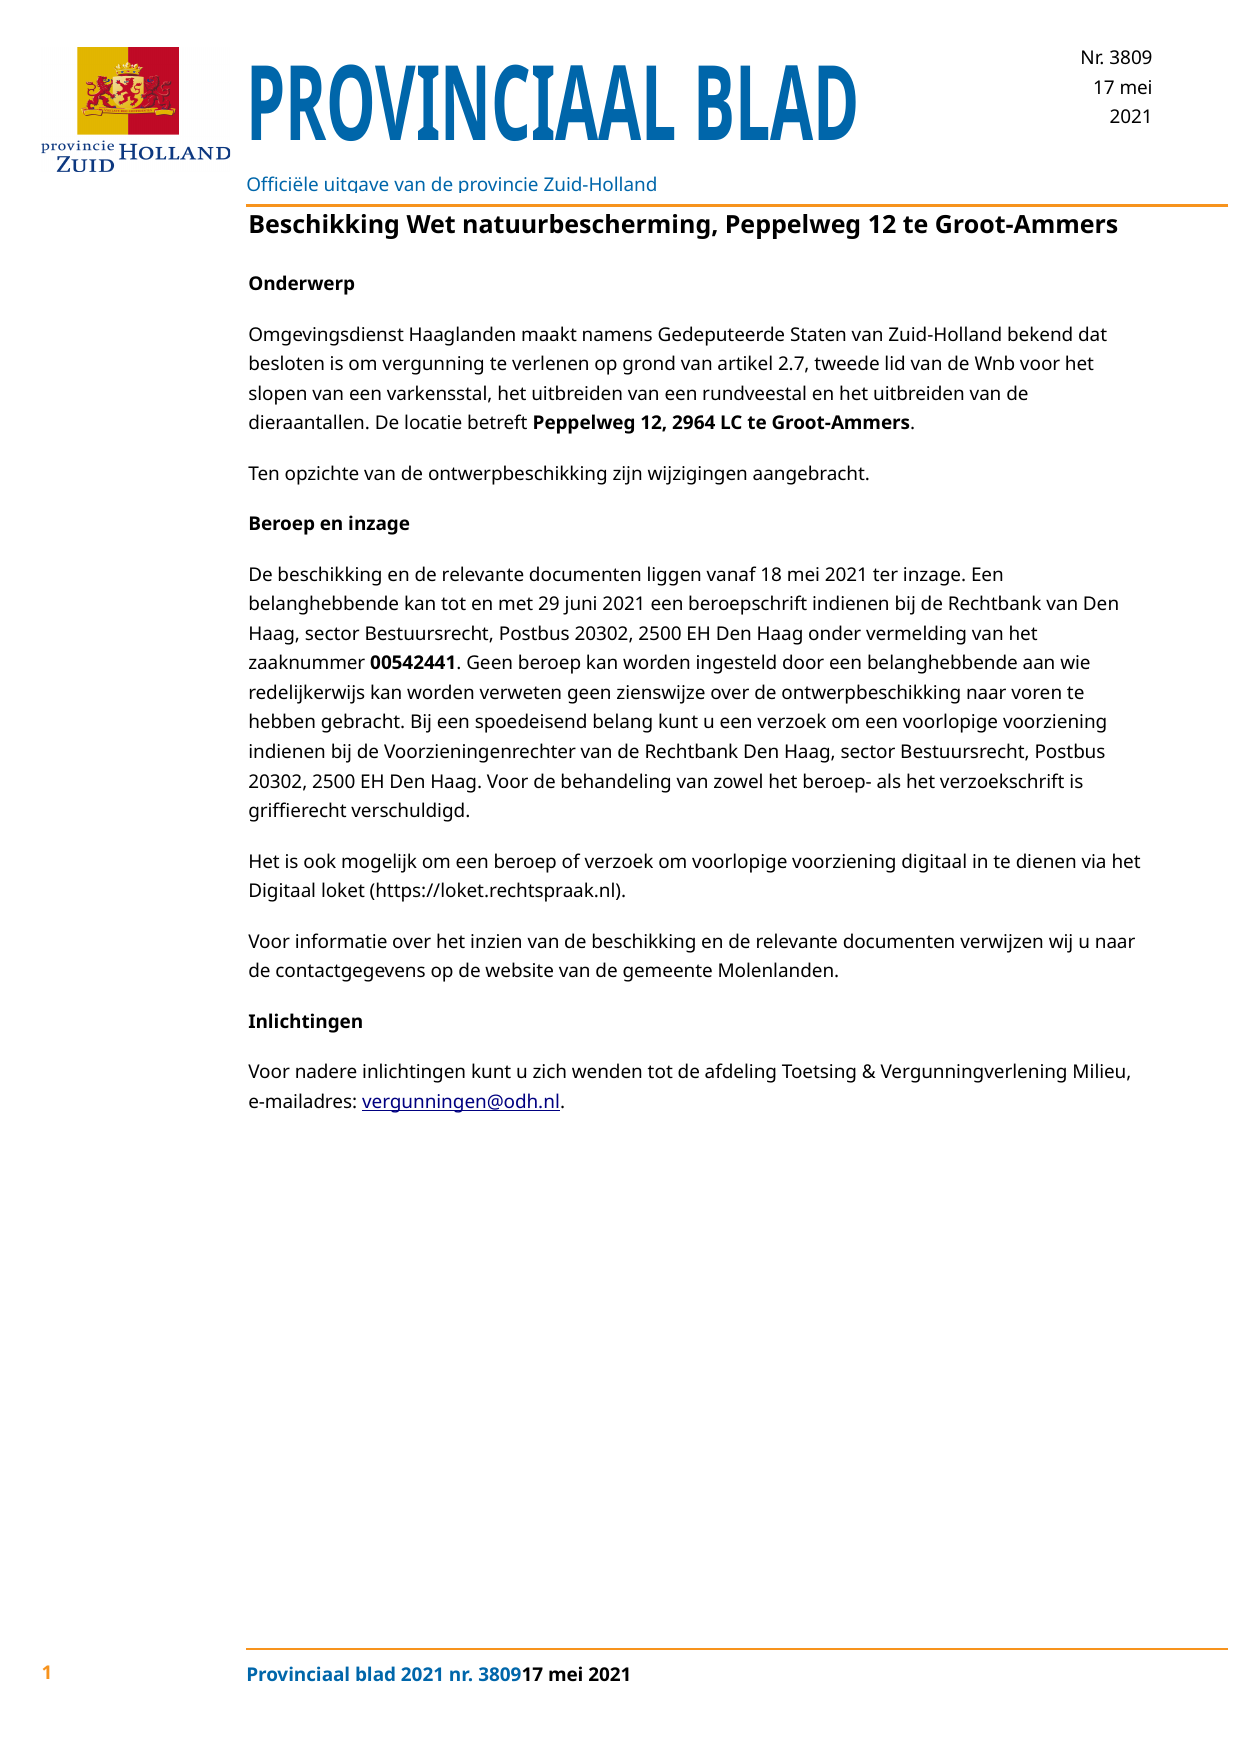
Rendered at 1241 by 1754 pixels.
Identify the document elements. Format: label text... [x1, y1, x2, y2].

text Omgevingsdienst Haaglanden maakt namens Gedeputeerde Staten van Zuid-Holland bekend dat besloten is om vergunning te verlenen op grond van artikel 2.7, tweede lid van de Wnb voor het slopen van een varkensstal, het uitbreiden van een rundveestal en het uitbreiden van de dieraantallen. De locatie betreft Peppelweg 12, 2964 LC te Groot-Ammers. [248, 321, 1152, 435]
text De beschikking en de relevante documenten liggen vanaf 18 mei 2021 ter inzage. Een belanghebbende kan tot en met 29 juni 2021 een beroepschrift indienen bij de Rechtbank van Den Haag, sector Bestuursrecht, Postbus 20302, 2500 EH Den Haag onder vermelding van het zaaknummer 00542441. Geen beroep kan worden ingesteld door een belanghebbende aan wie redelijkerwijs kan worden verweten geen zienswijze over de ontwerpbeschikking naar voren te hebben gebracht. Bij een spoedeisend belang kunt u een verzoek om een voorlopige voorziening indienen bij de Voorzieningenrechter van de Rechtbank Den Haag, sector Bestuursrecht, Postbus 20302, 2500 EH Den Haag. Voor de behandeling van zowel het beroep- als het verzoekschrift is griffierecht verschuldigd. [248, 561, 1152, 823]
text Inlichtingen [248, 1008, 1152, 1033]
text Voor informatie over het inzien van de beschikking en de relevante documenten verwijzen wij u naar de contactgegevens op de website van de gemeente Molenlanden. [248, 928, 1152, 983]
text Ten opzichte van de ontwerpbeschikking zijn wijzigingen aangebracht. [248, 460, 1152, 486]
text Onderwerp [248, 270, 1152, 296]
text Beroep en inzage [248, 510, 1152, 536]
text Voor nadere inlichtingen kunt u zich wenden tot de afdeling Toetsing & Vergunningverlening Milieu, e-mailadres: vergunningen@odh.nl. [248, 1058, 1152, 1113]
picture [41, 47, 231, 172]
text Beschikking Wet natuurbescherming, Peppelweg 12 te Groot-Ammers [248, 207, 1152, 241]
text Het is ook mogelijk om een beroep of verzoek om voorlopige voorziening digitaal in te dienen via het Digitaal loket (https://loket.rechtspraak.nl). [248, 848, 1152, 903]
